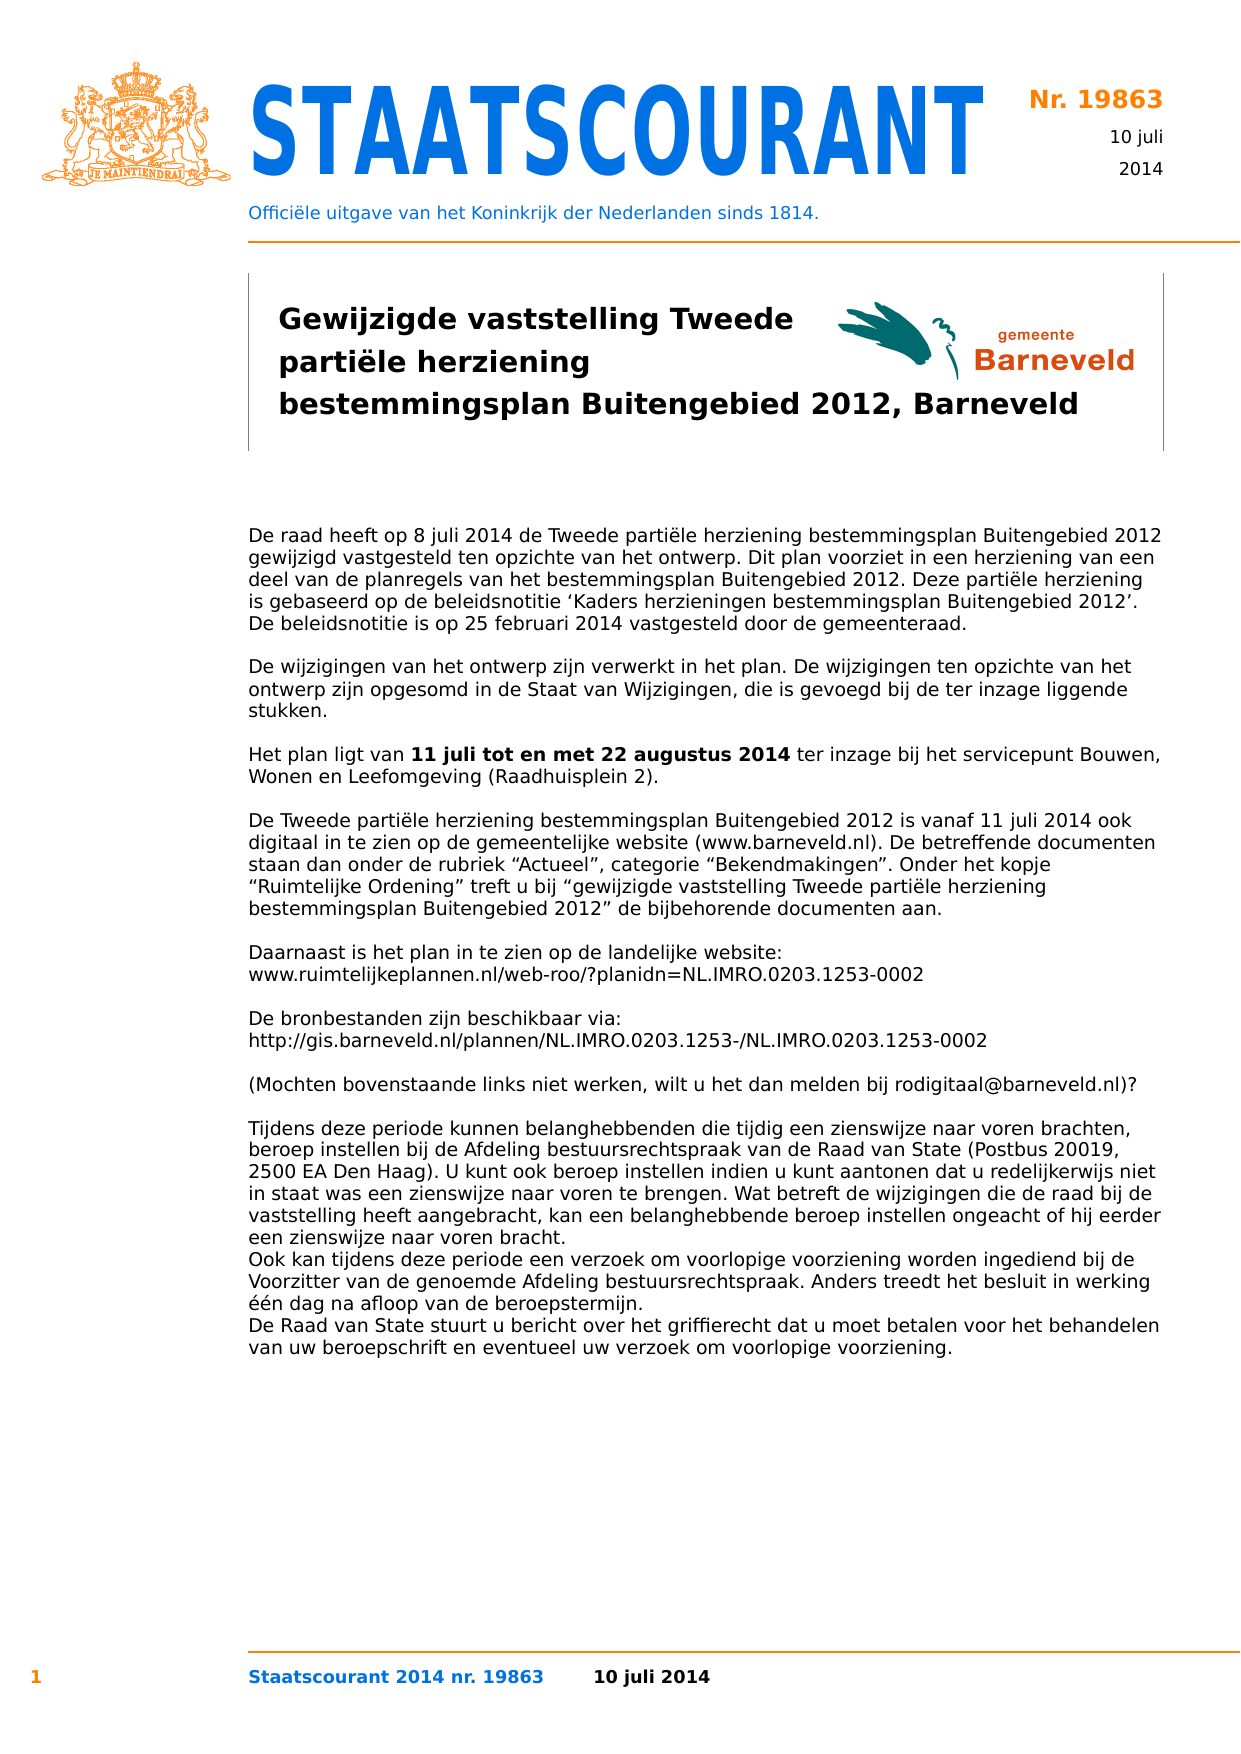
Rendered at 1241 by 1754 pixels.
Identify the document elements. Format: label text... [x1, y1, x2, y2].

table_header STAATSCOURANT [248, 62, 998, 203]
text De Tweede partiële herziening bestemmingsplan Buitengebied 2012 is vanaf 11 juli 2014 ook digitaal in te zien op de gemeentelijke website (www.barneveld.nl). De betreffende documenten staan dan onder de rubriek “Actueel”, categorie “Bekendmakingen”. Onder het kopje “Ruimtelijke Ordening” treft u bij “gewijzigde vaststelling Tweede partiële herziening bestemmingsplan Buitengebied 2012” de bijbehorende documenten aan. [248, 810, 1163, 920]
text Daarnaast is het plan in te zien op de landelijke website: [248, 942, 1163, 964]
text www.ruimtelijkeplannen.nl/web-roo/?planidn=NL.IMRO.0203.1253-0002 [248, 964, 1163, 986]
text De bronbestanden zijn beschikbaar via: [248, 1008, 1163, 1030]
text (Mochten bovenstaande links niet werken, wilt u het dan melden bij rodigitaal@barneveld.nl)? [248, 1073, 1163, 1096]
text De wijzigingen van het ontwerp zijn verwerkt in het plan. De wijzigingen ten opzichte van het ontwerp zijn opgesomd in de Staat van Wijzigingen, die is gevoegd bij de ter inzage liggende stukken. [248, 656, 1163, 722]
table_cell 10 juli [998, 121, 1240, 153]
text De Raad van State stuurt u bericht over het griffierecht dat u moet betalen voor het behandelen van uw beroepschrift en eventueel uw verzoek om voorlopige voorziening. [248, 1315, 1163, 1359]
table_header [25, 62, 248, 241]
table_cell Officiële uitgave van het Koninkrijk der Nederlanden sinds 1814. [248, 203, 1240, 241]
picture [838, 302, 1134, 380]
table_cell 2014 [998, 153, 1240, 203]
subtitle Gewijzigde vaststelling Tweede partiële herziening bestemmingsplan Buitengebied 2012, Barneveld [249, 273, 1163, 451]
table_header Nr. 19863 [998, 62, 1240, 121]
text Ook kan tijdens deze periode een verzoek om voorlopige voorziening worden ingediend bij de Voorzitter van de genoemde Afdeling bestuursrechtspraak. Anders treedt het besluit in werking één dag na afloop van de beroepstermijn. [248, 1249, 1163, 1315]
text Tijdens deze periode kunnen belanghebbenden die tijdig een zienswijze naar voren brachten, beroep instellen bij de Afdeling bestuursrechtspraak van de Raad van State (Postbus 20019, 2500 EA Den Haag). U kunt ook beroep instellen indien u kunt aantonen dat u redelijkerwijs niet in staat was een zienswijze naar voren te brengen. Wat betreft de wijzigingen die de raad bij de vaststelling heeft aangebracht, kan een belanghebbende beroep instellen ongeacht of hij eerder een zienswijze naar voren bracht. [248, 1117, 1163, 1249]
text De raad heeft op 8 juli 2014 de Tweede partiële herziening bestemmingsplan Buitengebied 2012 gewijzigd vastgesteld ten opzichte van het ontwerp. Dit plan voorziet in een herziening van een deel van de planregels van het bestemmingsplan Buitengebied 2012. Deze partiële herziening is gebaseerd op de beleidsnotitie ‘Kaders herzieningen bestemmingsplan Buitengebied 2012’. De beleidsnotitie is op 25 februari 2014 vastgesteld door de gemeenteraad. [248, 525, 1163, 634]
text Het plan ligt van 11 juli tot en met 22 augustus 2014 ter inzage bij het servicepunt Bouwen, Wonen en Leefomgeving (Raadhuisplein 2). [248, 744, 1163, 788]
text http://gis.barneveld.nl/plannen/NL.IMRO.0203.1253-/NL.IMRO.0203.1253-0002 [248, 1030, 1163, 1052]
picture [41, 62, 231, 186]
